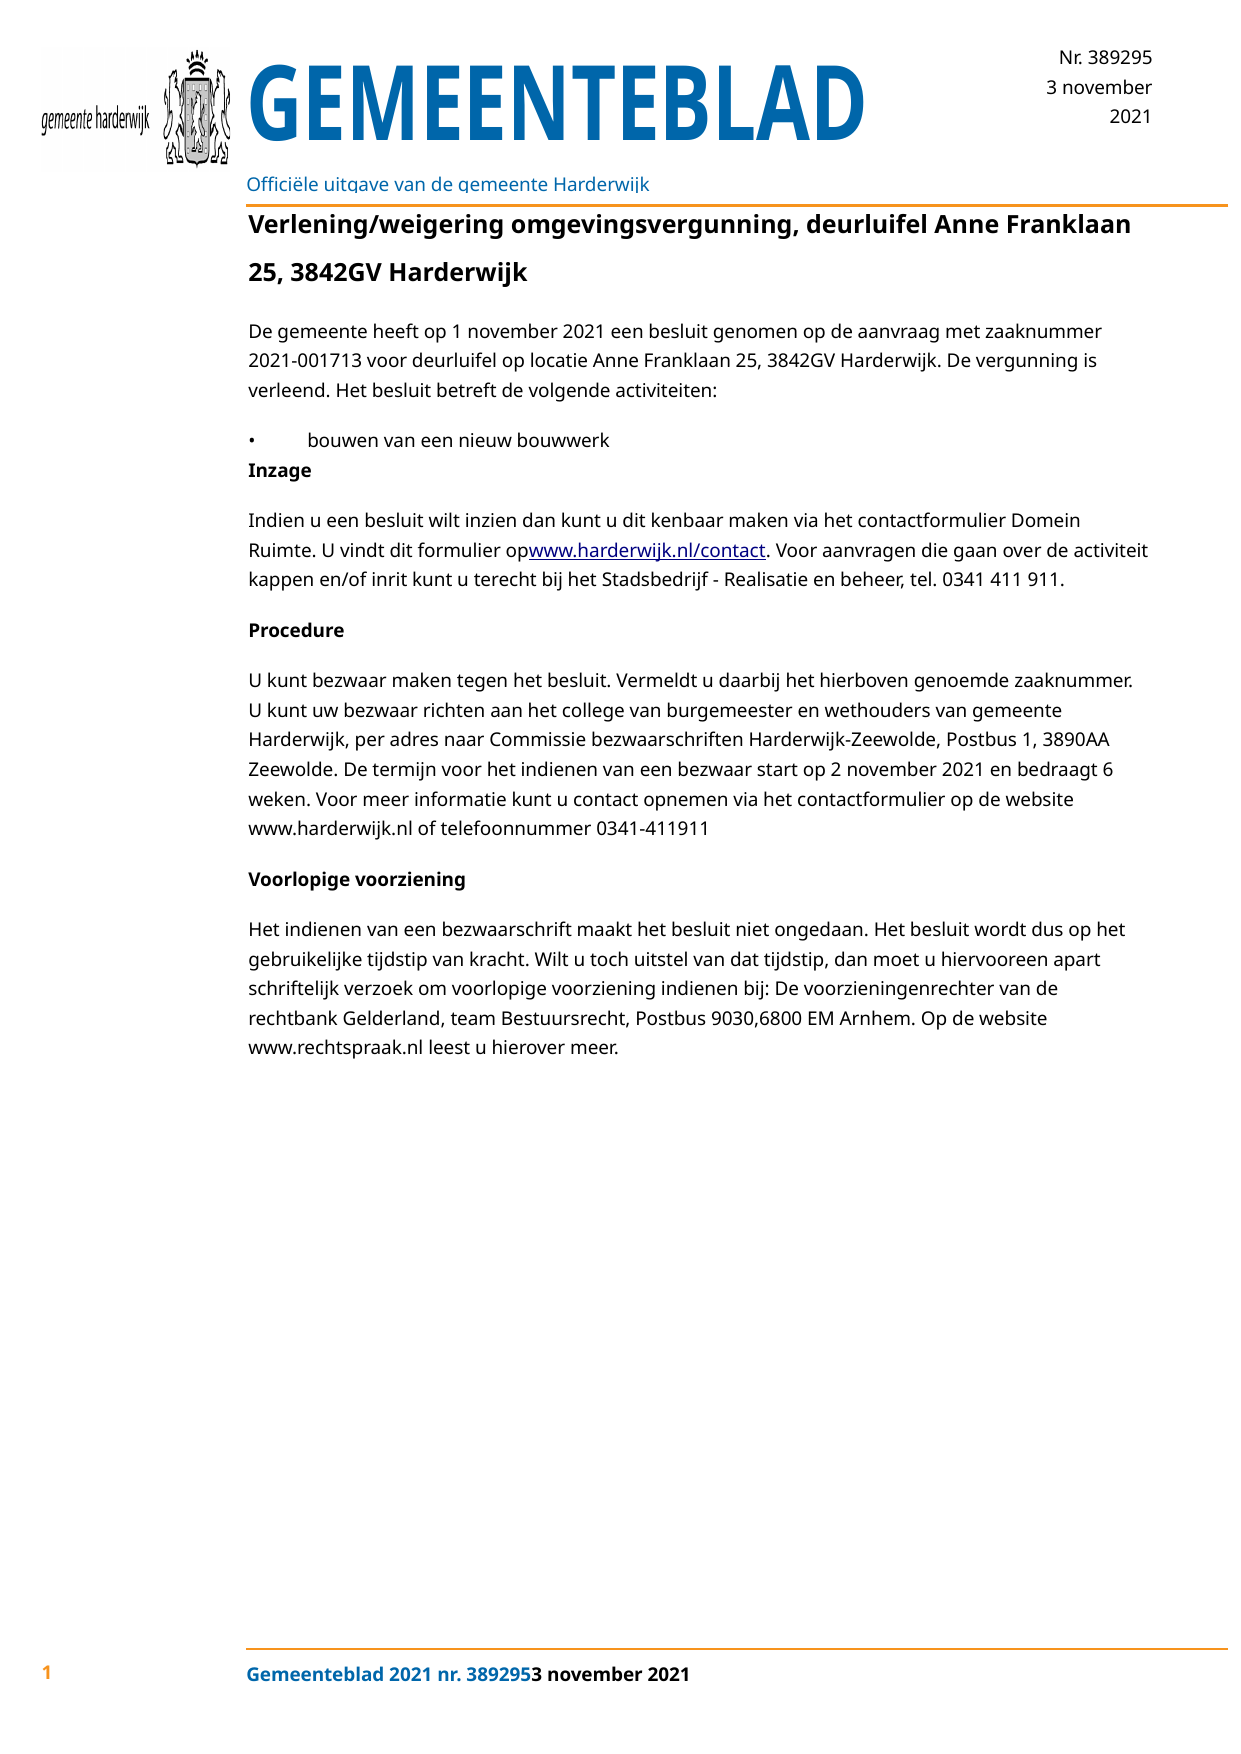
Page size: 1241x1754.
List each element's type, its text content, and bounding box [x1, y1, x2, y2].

text Indien u een besluit wilt inzien dan kunt u dit kenbaar maken via het contactformulier Domein Ruimte. U vindt dit formulier opwww.harderwijk.nl/contact. Voor aanvragen die gaan over de activiteit kappen en/of inrit kunt u terecht bij het Stadsbedrijf - Realisatie en beheer, tel. 0341 411 911. [248, 507, 1152, 592]
text Inzage [248, 457, 1152, 483]
text Het indienen van een bezwaarschrift maakt het besluit niet ongedaan. Het besluit wordt dus op het gebruikelijke tijdstip van kracht. Wilt u toch uitstel van dat tijdstip, dan moet u hiervooreen apart schriftelijk verzoek om voorlopige voorziening indienen bij: De voorzieningenrechter van de rechtbank Gelderland, team Bestuursrecht, Postbus 9030,6800 EM Arnhem. Op de website www.rechtspraak.nl leest u hierover meer. [248, 916, 1152, 1060]
text U kunt bezwaar maken tegen het besluit. Vermeldt u daarbij het hierboven genoemde zaaknummer. U kunt uw bezwaar richten aan het college van burgemeester en wethouders van gemeente Harderwijk, per adres naar Commissie bezwaarschriften Harderwijk-Zeewolde, Postbus 1, 3890AA Zeewolde. De termijn voor het indienen van een bezwaar start op 2 november 2021 en bedraagt 6 weken. Voor meer informatie kunt u contact opnemen via het contactformulier op de website www.harderwijk.nl of telefoonnummer 0341-411911 [248, 667, 1152, 841]
text Voorlopige voorziening [248, 866, 1152, 892]
text Verlening/weigering omgevingsvergunning, deurluifel Anne Franklaan 25, 3842GV Harderwijk [248, 207, 1152, 288]
text Procedure [248, 617, 1152, 643]
text De gemeente heeft op 1 november 2021 een besluit genomen op de aanvraag met zaaknummer 2021-001713 voor deurluifel op locatie Anne Franklaan 25, 3842GV Harderwijk. De vergunning is verleend. Het besluit betreft de volgende activiteiten: [248, 318, 1152, 403]
picture [41, 47, 231, 172]
list bouwen van een nieuw bouwwerk [248, 427, 1152, 453]
